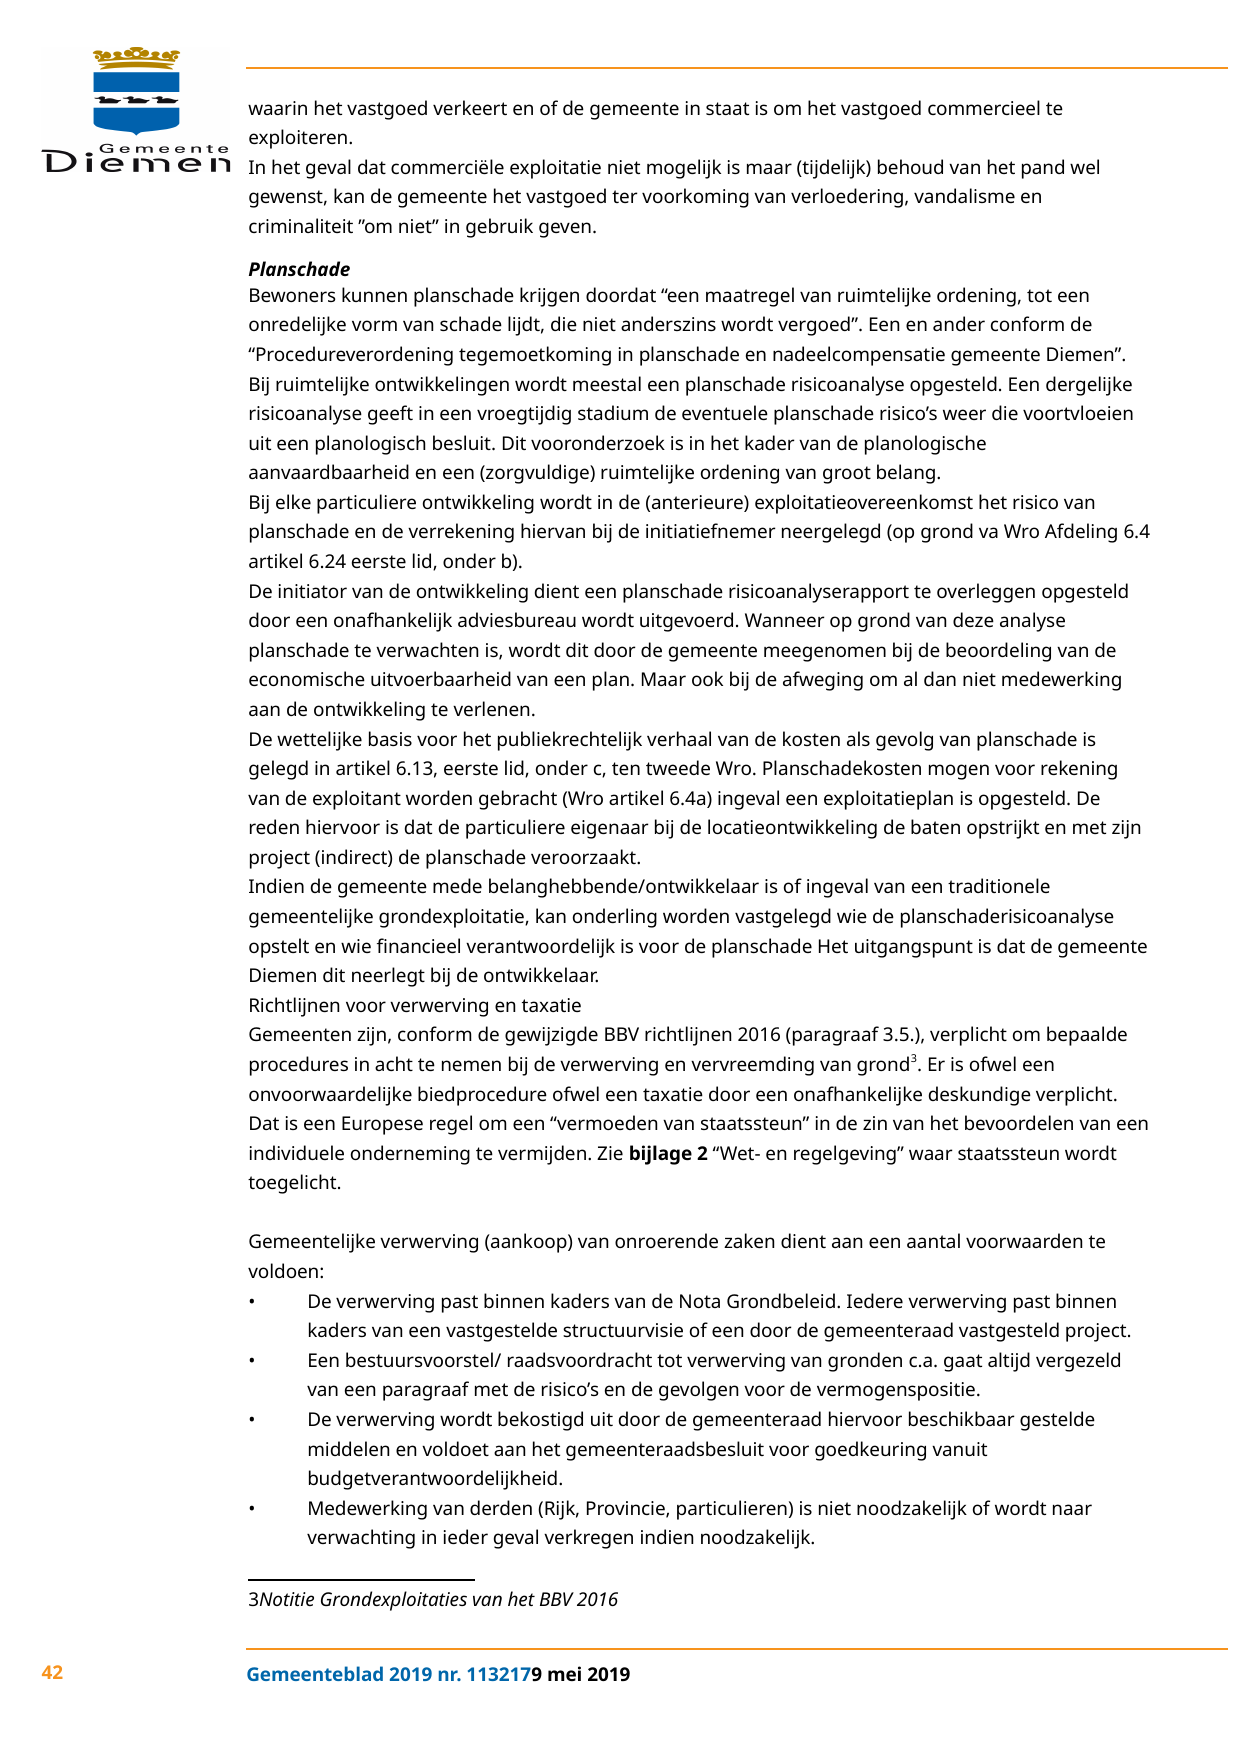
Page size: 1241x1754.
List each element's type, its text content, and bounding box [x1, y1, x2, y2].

text De wettelijke basis voor het publiekrechtelijk verhaal van de kosten als gevolg van planschade is gelegd in artikel 6.13, eerste lid, onder c, ten tweede Wro. Planschadekosten mogen voor rekening van de exploitant worden gebracht (Wro artikel 6.4a) ingeval een exploitatieplan is opgesteld. De reden hiervoor is dat de particuliere eigenaar bij de locatieontwikkeling de baten opstrijkt en met zijn project (indirect) de planschade veroorzaakt. [248, 726, 1152, 870]
picture [41, 47, 231, 172]
text In het geval dat commerciële exploitatie niet mogelijk is maar (tijdelijk) behoud van het pand wel gewenst, kan de gemeente het vastgoed ter voorkoming van verloedering, vandalisme en criminaliteit ”om niet” in gebruik geven. [248, 154, 1152, 239]
list Een bestuursvoorstel/ raadsvoordracht tot verwerving van gronden c.a. gaat altijd vergezeld van een paragraaf met de risico’s en de gevolgen voor de vermogenspositie. [248, 1347, 1152, 1402]
text waarin het vastgoed verkeert en of de gemeente in staat is om het vastgoed commercieel te exploiteren. [248, 95, 1152, 150]
list Medewerking van derden (Rijk, Provincie, particulieren) is niet noodzakelijk of wordt naar verwachting in ieder geval verkregen indien noodzakelijk. [248, 1495, 1152, 1550]
list De verwerving past binnen kaders van de Nota Grondbeleid. Iedere verwerving past binnen kaders van een vastgestelde structuurvisie of een door de gemeenteraad vastgesteld project. [248, 1288, 1152, 1343]
text Gemeenten zijn, conform de gewijzigde BBV richtlijnen 2016 (paragraaf 3.5.), verplicht om bepaalde procedures in acht te nemen bij de verwerving en vervreemding van grond. Er is ofwel een onvoorwaardelijke biedprocedure ofwel een taxatie door een onafhankelijke deskundige verplicht. Dat is een Europese regel om een “vermoeden van staatssteun” in de zin van het bevoordelen van een individuele onderneming te vermijden. Zie bijlage 2 “Wet- en regelgeving” waar staatssteun wordt toegelicht. [248, 1022, 1152, 1195]
text Gemeentelijke verwerving (aankoop) van onroerende zaken dient aan een aantal voorwaarden te voldoen: [248, 1229, 1152, 1284]
text Richtlijnen voor verwerving en taxatie [248, 992, 1152, 1018]
text Notitie Grondexploitaties van het BBV 2016 [248, 1586, 1152, 1612]
text De initiator van de ontwikkeling dient een planschade risicoanalyserapport te overleggen opgesteld door een onafhankelijk adviesbureau wordt uitgevoerd. Wanneer op grond van deze analyse planschade te verwachten is, wordt dit door de gemeente meegenomen bij de beoordeling van de economische uitvoerbaarheid van een plan. Maar ook bij de afweging om al dan niet medewerking aan de ontwikkeling te verlenen. [248, 578, 1152, 722]
text Bij elke particuliere ontwikkeling wordt in de (anterieure) exploitatieovereenkomst het risico van planschade en de verrekening hiervan bij de initiatiefnemer neergelegd (op grond va Wro Afdeling 6.4 artikel 6.24 eerste lid, onder b). [248, 489, 1152, 574]
text Indien de gemeente mede belanghebbende/ontwikkelaar is of ingeval van een traditionele gemeentelijke grondexploitatie, kan onderling worden vastgelegd wie de planschaderisicoanalyse opstelt en wie financieel verantwoordelijk is voor de planschade Het uitgangspunt is dat de gemeente Diemen dit neerlegt bij de ontwikkelaar. [248, 874, 1152, 988]
text Planschade [248, 256, 1152, 282]
text Bewoners kunnen planschade krijgen doordat “een maatregel van ruimtelijke ordening, tot een onredelijke vorm van schade lijdt, die niet anderszins wordt vergoed”. Een en ander conform de “Procedureverordening tegemoetkoming in planschade en nadeelcompensatie gemeente Diemen”. Bij ruimtelijke ontwikkelingen wordt meestal een planschade risicoanalyse opgesteld. Een dergelijke risicoanalyse geeft in een vroegtijdig stadium de eventuele planschade risico’s weer die voortvloeien uit een planologisch besluit. Dit vooronderzoek is in het kader van de planologische aanvaardbaarheid en een (zorgvuldige) ruimtelijke ordening van groot belang. [248, 282, 1152, 485]
list De verwerving wordt bekostigd uit door de gemeenteraad hiervoor beschikbaar gestelde middelen en voldoet aan het gemeenteraadsbesluit voor goedkeuring vanuit budgetverantwoordelijkheid. [248, 1406, 1152, 1491]
